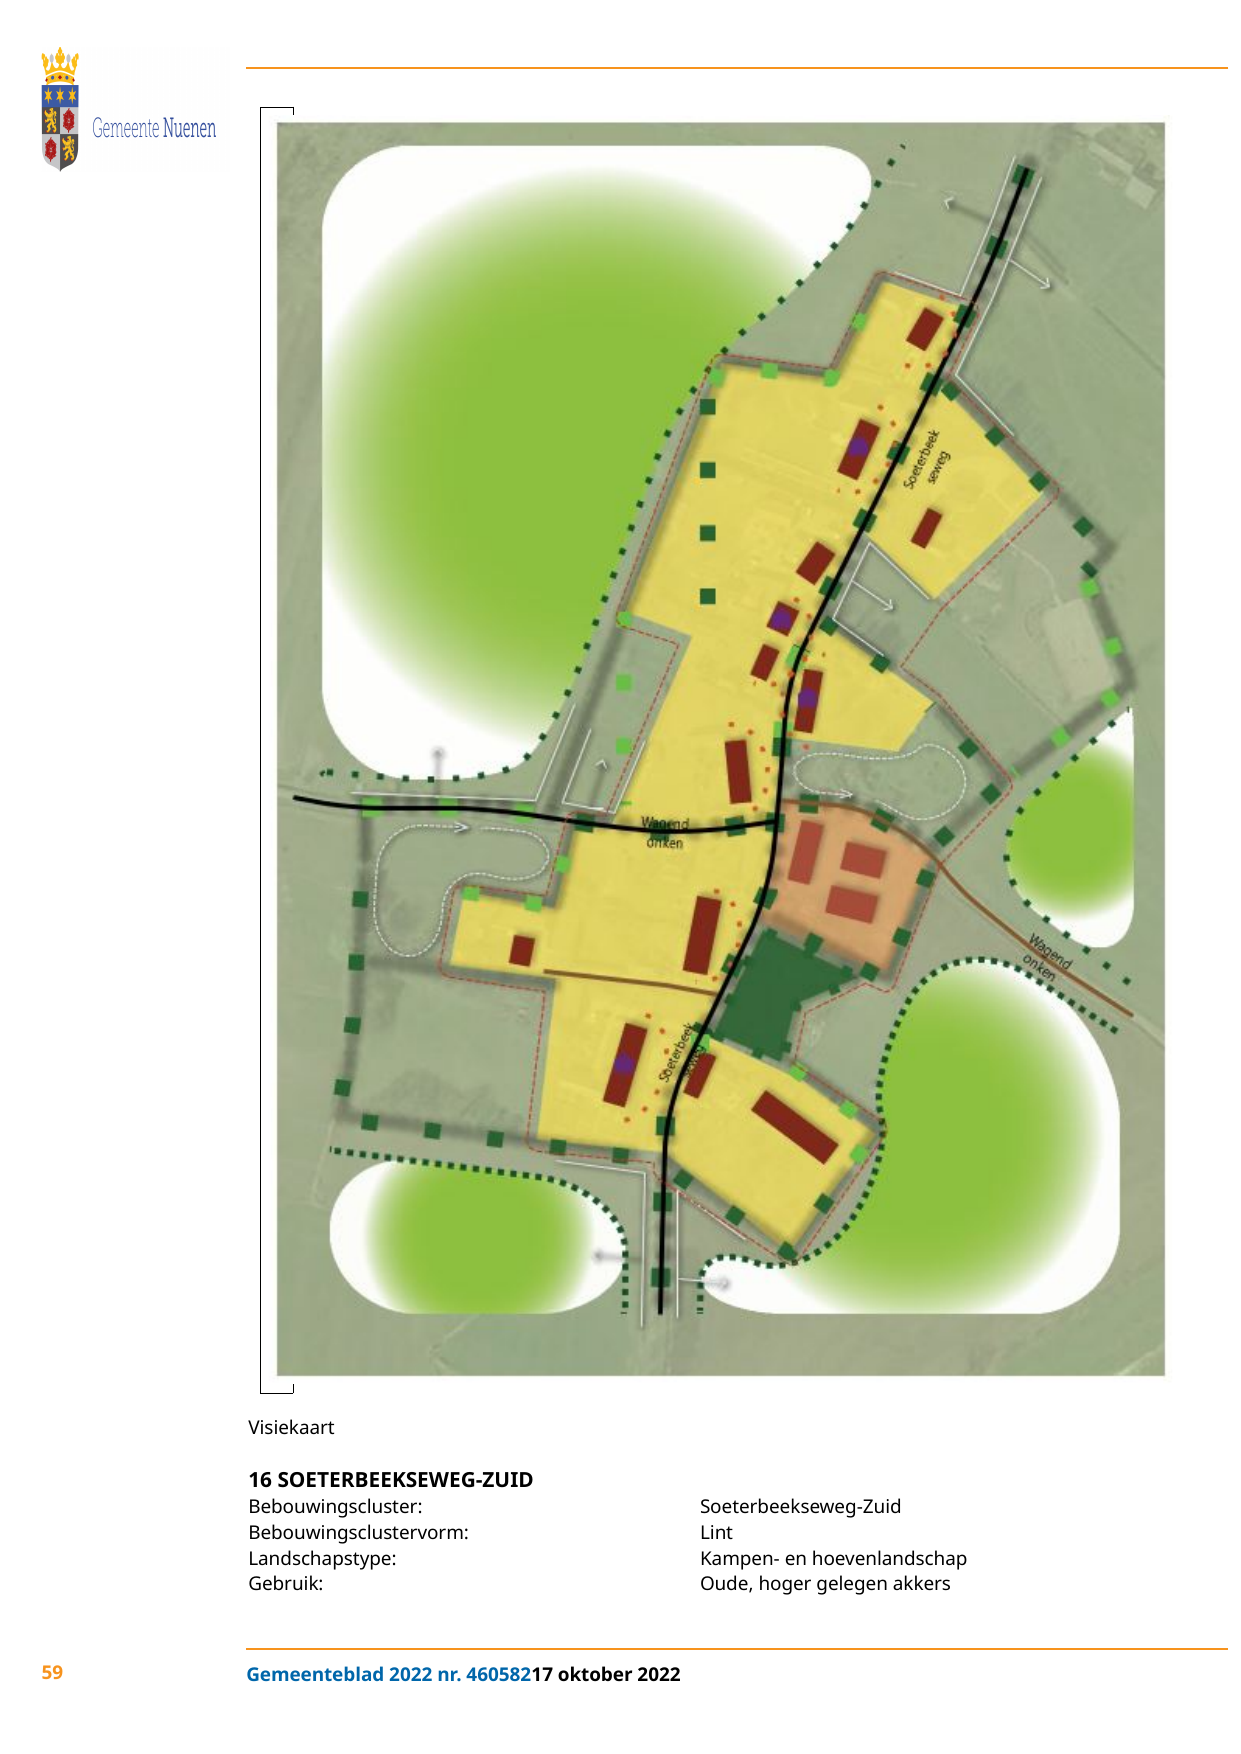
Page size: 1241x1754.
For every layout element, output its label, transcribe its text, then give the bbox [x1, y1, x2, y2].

picture [41, 47, 231, 172]
table_cell Kampen- en hoevenlandschap [700, 1545, 1152, 1571]
table_cell Oude, hoger gelegen akkers [700, 1571, 1152, 1596]
text Visiekaart [248, 1414, 1152, 1440]
table_cell Gebruik: [248, 1571, 700, 1596]
table_cell Lint [700, 1519, 1152, 1545]
table_cell Bebouwingsclustervorm: [248, 1519, 700, 1545]
table_header Bebouwingscluster: [248, 1493, 700, 1519]
table_header Soeterbeekseweg-Zuid [700, 1493, 1152, 1519]
picture [268, 115, 1173, 1384]
table_cell Landschapstype: [248, 1545, 700, 1571]
text 16 SOETERBEEKSEWEG-ZUID [248, 1465, 1152, 1493]
